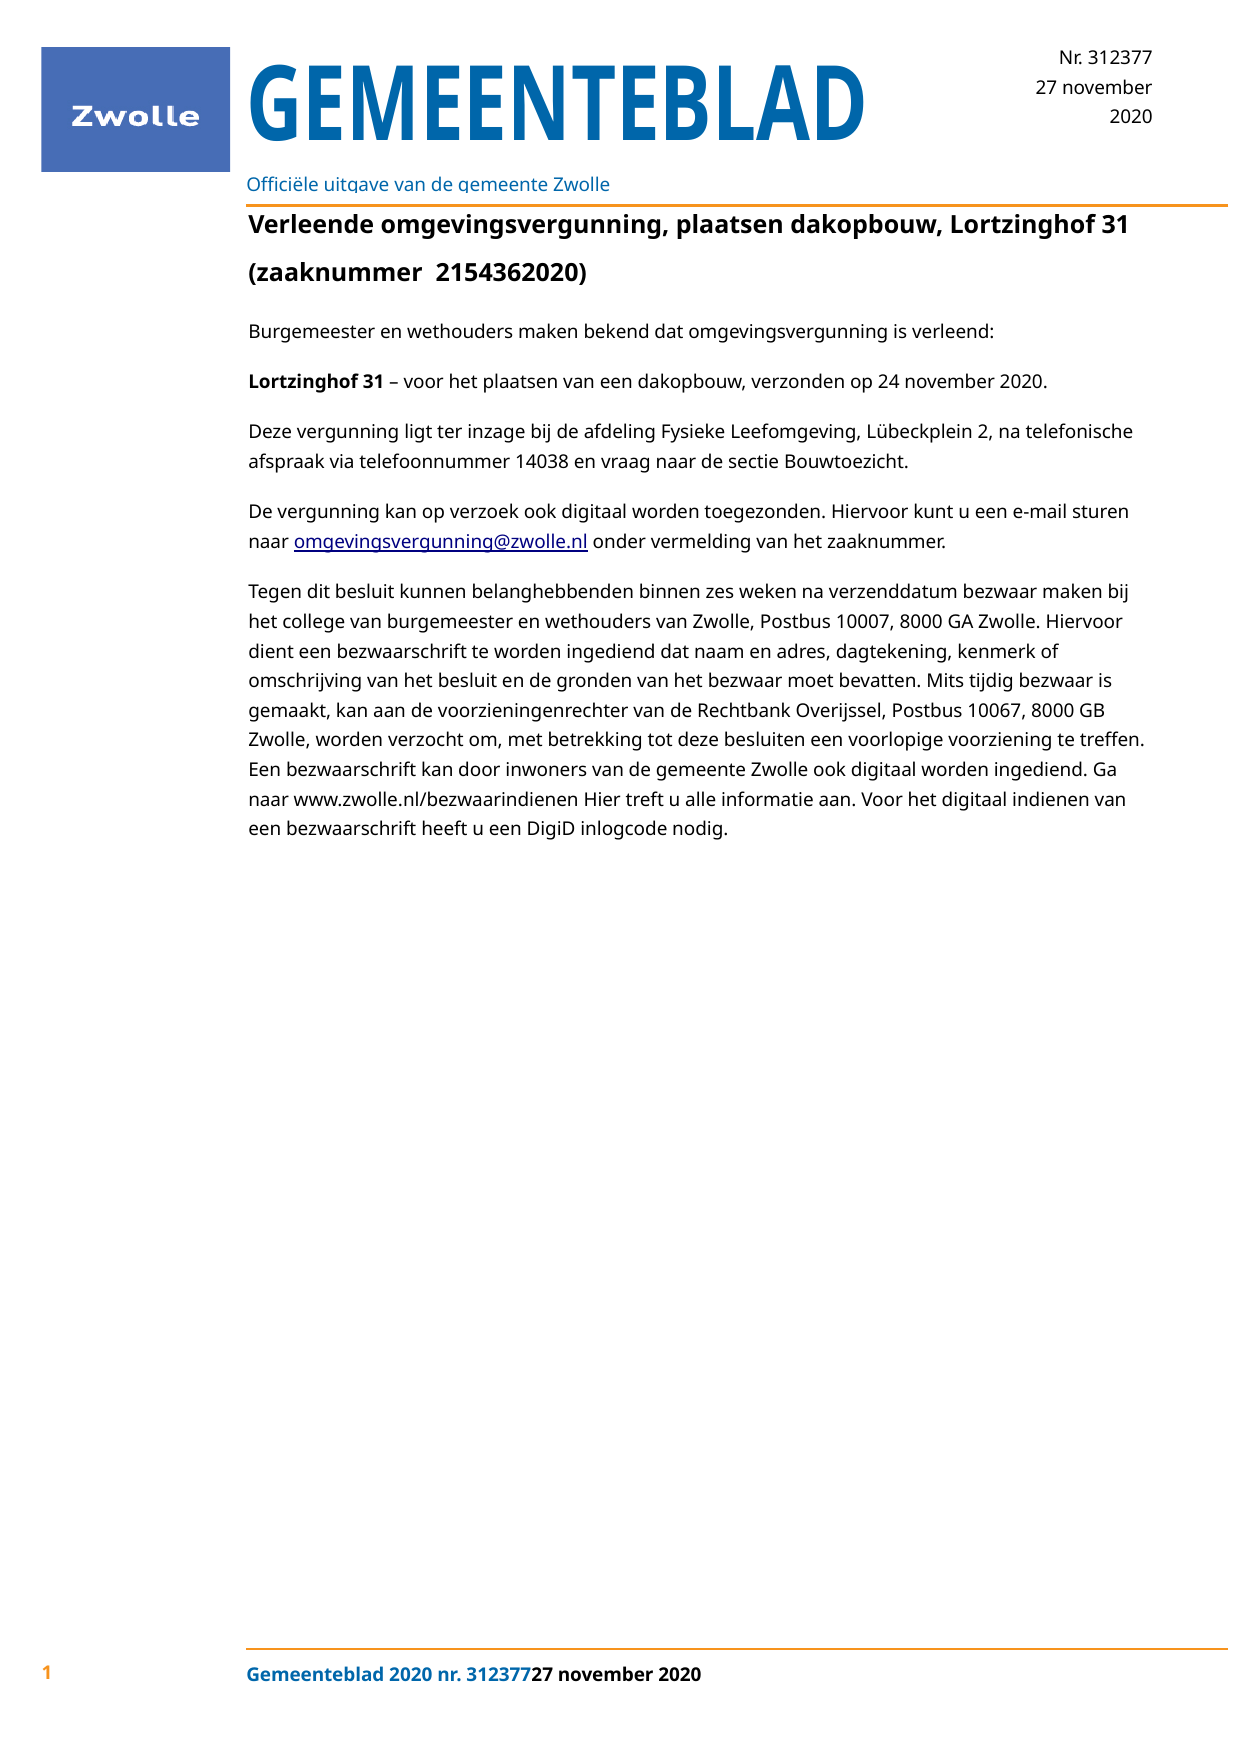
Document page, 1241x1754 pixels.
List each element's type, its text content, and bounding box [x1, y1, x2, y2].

text Tegen dit besluit kunnen belanghebbenden binnen zes weken na verzenddatum bezwaar maken bij het college van burgemeester en wethouders van Zwolle, Postbus 10007, 8000 GA Zwolle. Hiervoor dient een bezwaarschrift te worden ingediend dat naam en adres, dagtekening, kenmerk of omschrijving van het besluit en de gronden van het bezwaar moet bevatten. Mits tijdig bezwaar is gemaakt, kan aan de voorzieningenrechter van de Rechtbank Overijssel, Postbus 10067, 8000 GB Zwolle, worden verzocht om, met betrekking tot deze besluiten een voorlopige voorziening te treffen. Een bezwaarschrift kan door inwoners van de gemeente Zwolle ook digitaal worden ingediend. Ga naar www.zwolle.nl/bezwaarindienen Hier treft u alle informatie aan. Voor het digitaal indienen van een bezwaarschrift heeft u een DigiD inlogcode nodig. [248, 579, 1152, 841]
text Lortzinghof 31 – voor het plaatsen van een dakopbouw, verzonden op 24 november 2020. [248, 368, 1152, 394]
text Verleende omgevingsvergunning, plaatsen dakopbouw, Lortzinghof 31 (zaaknummer 2154362020) [248, 207, 1152, 288]
picture [41, 47, 231, 172]
text De vergunning kan op verzoek ook digitaal worden toegezonden. Hiervoor kunt u een e-mail sturen naar omgevingsvergunning@zwolle.nl onder vermelding van het zaaknummer. [248, 499, 1152, 554]
text Deze vergunning ligt ter inzage bij de afdeling Fysieke Leefomgeving, Lübeckplein 2, na telefonische afspraak via telefoonnummer 14038 en vraag naar de sectie Bouwtoezicht. [248, 419, 1152, 474]
text Burgemeester en wethouders maken bekend dat omgevingsvergunning is verleend: [248, 318, 1152, 344]
